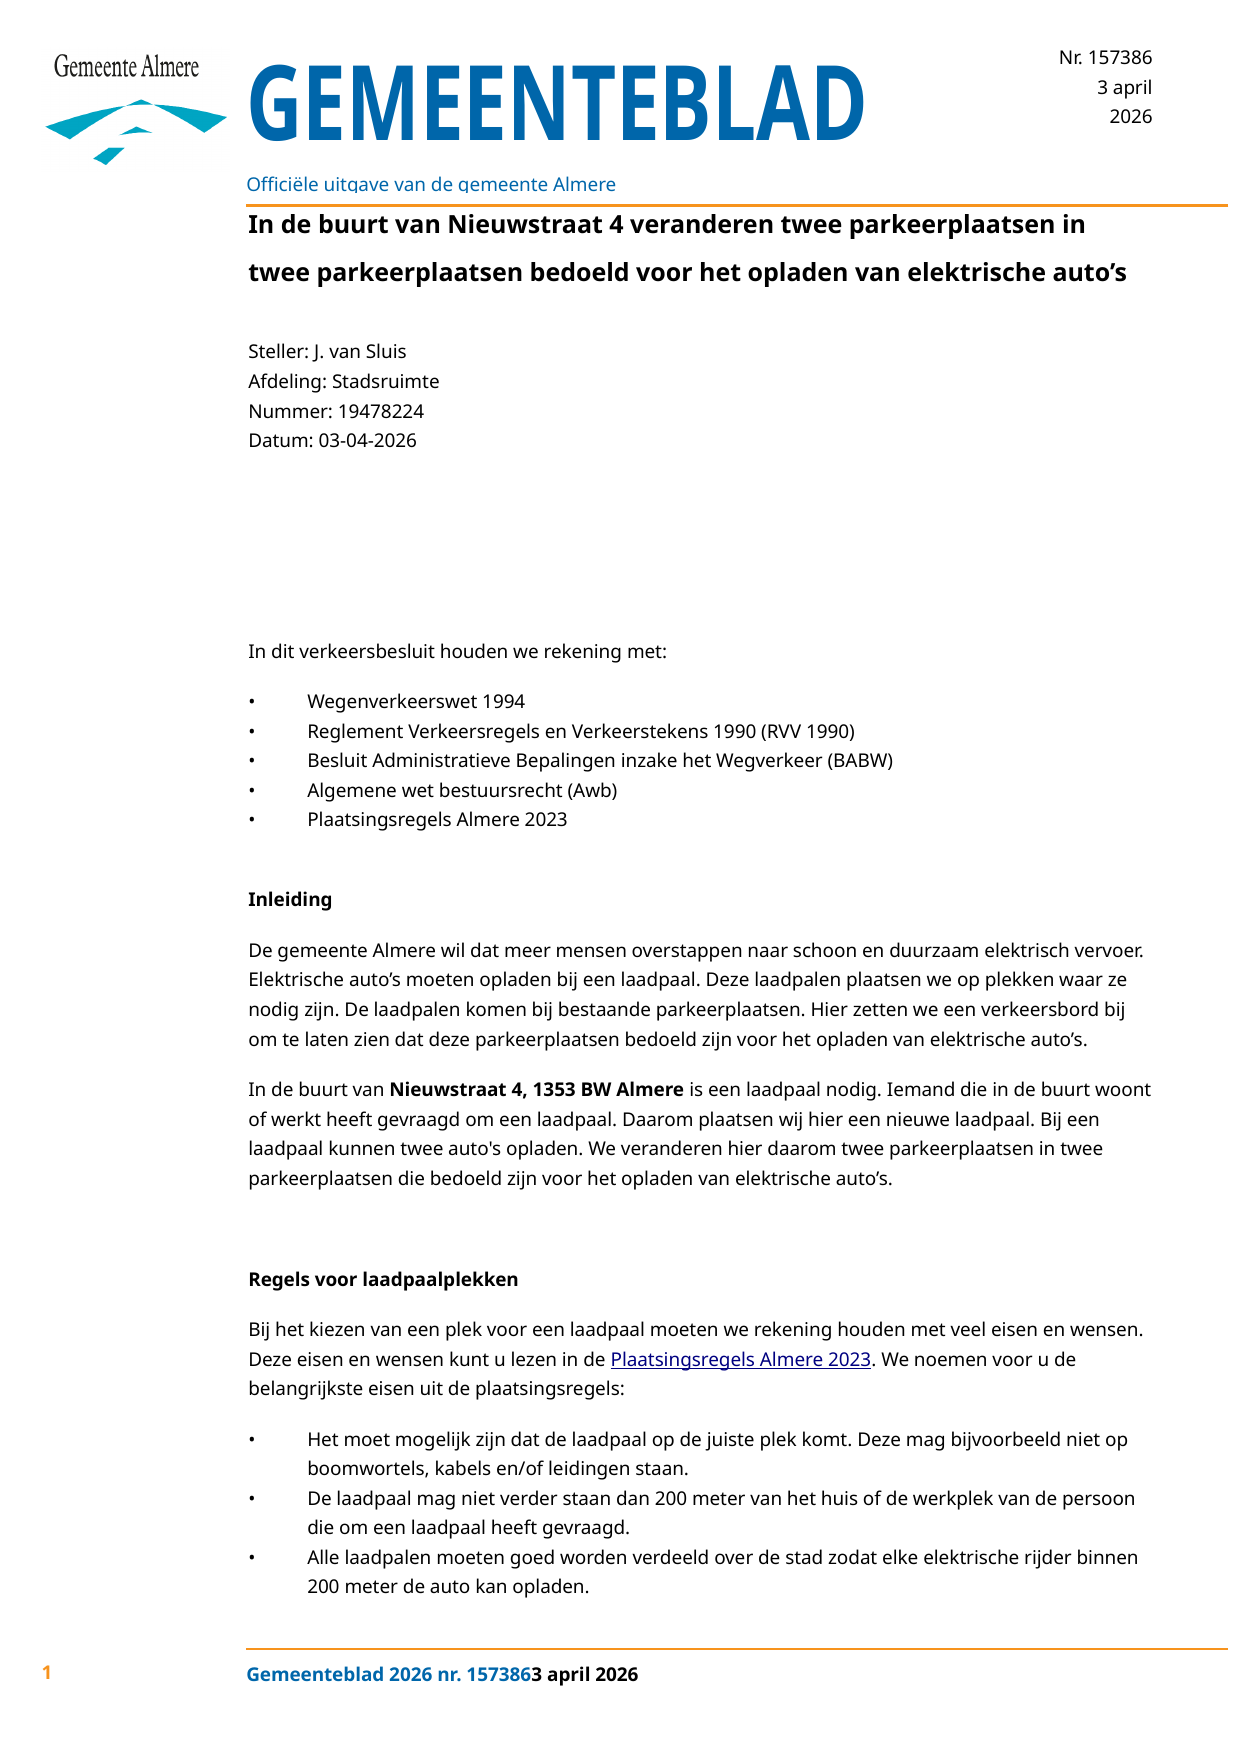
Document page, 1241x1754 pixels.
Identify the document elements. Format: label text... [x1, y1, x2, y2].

list Reglement Verkeersregels en Verkeerstekens 1990 (RVV 1990) [248, 718, 1152, 743]
text Regels voor laadpaalplekken [248, 1266, 1152, 1291]
text De gemeente Almere wil dat meer mensen overstappen naar schoon en duurzaam elektrisch vervoer. Elektrische auto’s moeten opladen bij een laadpaal. Deze laadpalen plaatsen we op plekken waar ze nodig zijn. De laadpalen komen bij bestaande parkeerplaatsen. Hier zetten we een verkeersbord bij om te laten zien dat deze parkeerplaatsen bedoeld zijn voor het opladen van elektrische auto’s. [248, 937, 1152, 1051]
picture [41, 47, 231, 172]
text In de buurt van Nieuwstraat 4 veranderen twee parkeerplaatsen in twee parkeerplaatsen bedoeld voor het opladen van elektrische auto’s [248, 207, 1152, 288]
text In dit verkeersbesluit houden we rekening met: [248, 638, 1152, 663]
text Afdeling: Stadsruimte [248, 368, 1152, 394]
list Het moet mogelijk zijn dat de laadpaal op de juiste plek komt. Deze mag bijvoorbeeld niet op boomwortels, kabels en/of leidingen staan. [248, 1426, 1152, 1481]
list Besluit Administratieve Bepalingen inzake het Wegverkeer (BABW) [248, 747, 1152, 773]
list Plaatsingsregels Almere 2023 [248, 807, 1152, 832]
list Alle laadpalen moeten goed worden verdeeld over de stad zodat elke elektrische rijder binnen 200 meter de auto kan opladen. [248, 1544, 1152, 1599]
text In de buurt van Nieuwstraat 4, 1353 BW Almere is een laadpaal nodig. Iemand die in de buurt woont of werkt heeft gevraagd om een laadpaal. Daarom plaatsen wij hier een nieuwe laadpaal. Bij een laadpaal kunnen twee auto's opladen. We veranderen hier daarom twee parkeerplaatsen in twee parkeerplaatsen die bedoeld zijn voor het opladen van elektrische auto’s. [248, 1076, 1152, 1191]
list Algemene wet bestuursrecht (Awb) [248, 777, 1152, 803]
text Datum: 03-04-2026 [248, 427, 1152, 453]
text Nummer: 19478224 [248, 398, 1152, 423]
text Inleiding [248, 887, 1152, 912]
text Bij het kiezen van een plek voor een laadpaal moeten we rekening houden met veel eisen en wensen. Deze eisen en wensen kunt u lezen in de Plaatsingsregels Almere 2023. We noemen voor u de belangrijkste eisen uit de plaatsingsregels: [248, 1316, 1152, 1401]
list De laadpaal mag niet verder staan dan 200 meter van het huis of de werkplek van de persoon die om een laadpaal heeft gevraagd. [248, 1485, 1152, 1540]
text Steller: J. van Sluis [248, 339, 1152, 364]
list Wegenverkeerswet 1994 [248, 688, 1152, 714]
